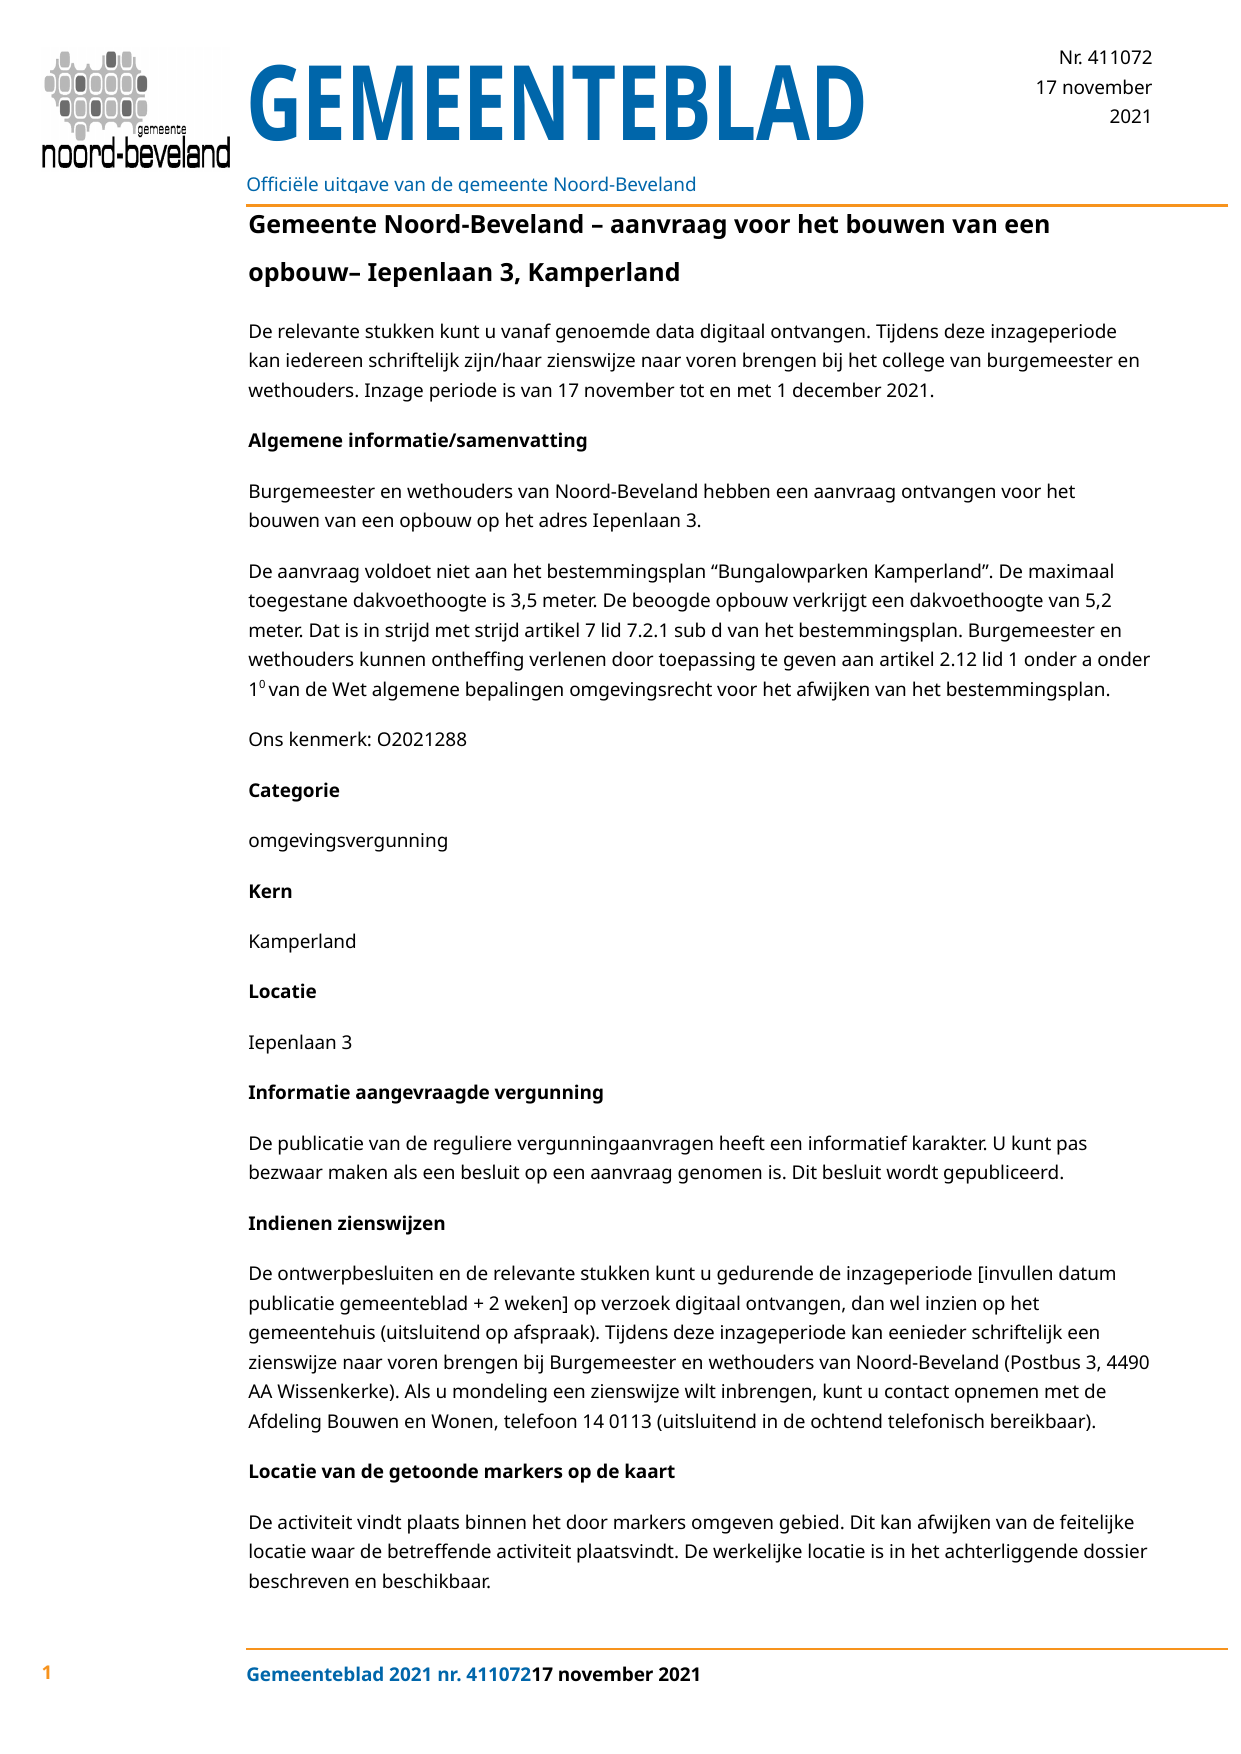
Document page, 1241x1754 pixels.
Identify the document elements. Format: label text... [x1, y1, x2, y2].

text Algemene informatie/samenvatting [248, 427, 1152, 453]
text Locatie van de getoonde markers op de kaart [248, 1459, 1152, 1484]
text Kern [248, 878, 1152, 904]
text De aanvraag voldoet niet aan het bestemmingsplan “Bungalowparken Kamperland”. De maximaal toegestane dakvoethoogte is 3,5 meter. De beoogde opbouw verkrijgt een dakvoethoogte van 5,2 meter. Dat is in strijd met strijd artikel 7 lid 7.2.1 sub d van het bestemmingsplan. Burgemeester en wethouders kunnen ontheffing verlenen door toepassing te geven aan artikel 2.12 lid 1 onder a onder 10 van de Wet algemene bepalingen omgevingsrecht voor het afwijken van het bestemmingsplan. [248, 558, 1152, 702]
text Indienen zienswijzen [248, 1210, 1152, 1236]
text omgevingsvergunning [248, 827, 1152, 853]
text Categorie [248, 777, 1152, 803]
text Locatie [248, 979, 1152, 1004]
text Kamperland [248, 928, 1152, 954]
text De ontwerpbesluiten en de relevante stukken kunt u gedurende de inzageperiode [invullen datum publicatie gemeenteblad + 2 weken] op verzoek digitaal ontvangen, dan wel inzien op het gemeentehuis (uitsluitend op afspraak). Tijdens deze inzageperiode kan eenieder schriftelijk een zienswijze naar voren brengen bij Burgemeester en wethouders van Noord-Beveland (Postbus 3, 4490 AA Wissenkerke). Als u mondeling een zienswijze wilt inbrengen, kunt u contact opnemen met de Afdeling Bouwen en Wonen, telefoon 14 0113 (uitsluitend in de ochtend telefonisch bereikbaar). [248, 1260, 1152, 1434]
text Iepenlaan 3 [248, 1029, 1152, 1055]
text De activiteit vindt plaats binnen het door markers omgeven gebied. Dit kan afwijken van de feitelijke locatie waar de betreffende activiteit plaatsvindt. De werkelijke locatie is in het achterliggende dossier beschreven en beschikbaar. [248, 1509, 1152, 1594]
text Gemeente Noord-Beveland – aanvraag voor het bouwen van een opbouw– Iepenlaan 3, Kamperland [248, 207, 1152, 288]
picture [41, 47, 231, 172]
text Burgemeester en wethouders van Noord-Beveland hebben een aanvraag ontvangen voor het bouwen van een opbouw op het adres Iepenlaan 3. [248, 478, 1152, 533]
text Informatie aangevraagde vergunning [248, 1079, 1152, 1105]
text De publicatie van de reguliere vergunningaanvragen heeft een informatief karakter. U kunt pas bezwaar maken als een besluit op een aanvraag genomen is. Dit besluit wordt gepubliceerd. [248, 1130, 1152, 1185]
text Ons kenmerk: O2021288 [248, 727, 1152, 752]
text De relevante stukken kunt u vanaf genoemde data digitaal ontvangen. Tijdens deze inzageperiode kan iedereen schriftelijk zijn/haar zienswijze naar voren brengen bij het college van burgemeester en wethouders. Inzage periode is van 17 november tot en met 1 december 2021. [248, 318, 1152, 403]
